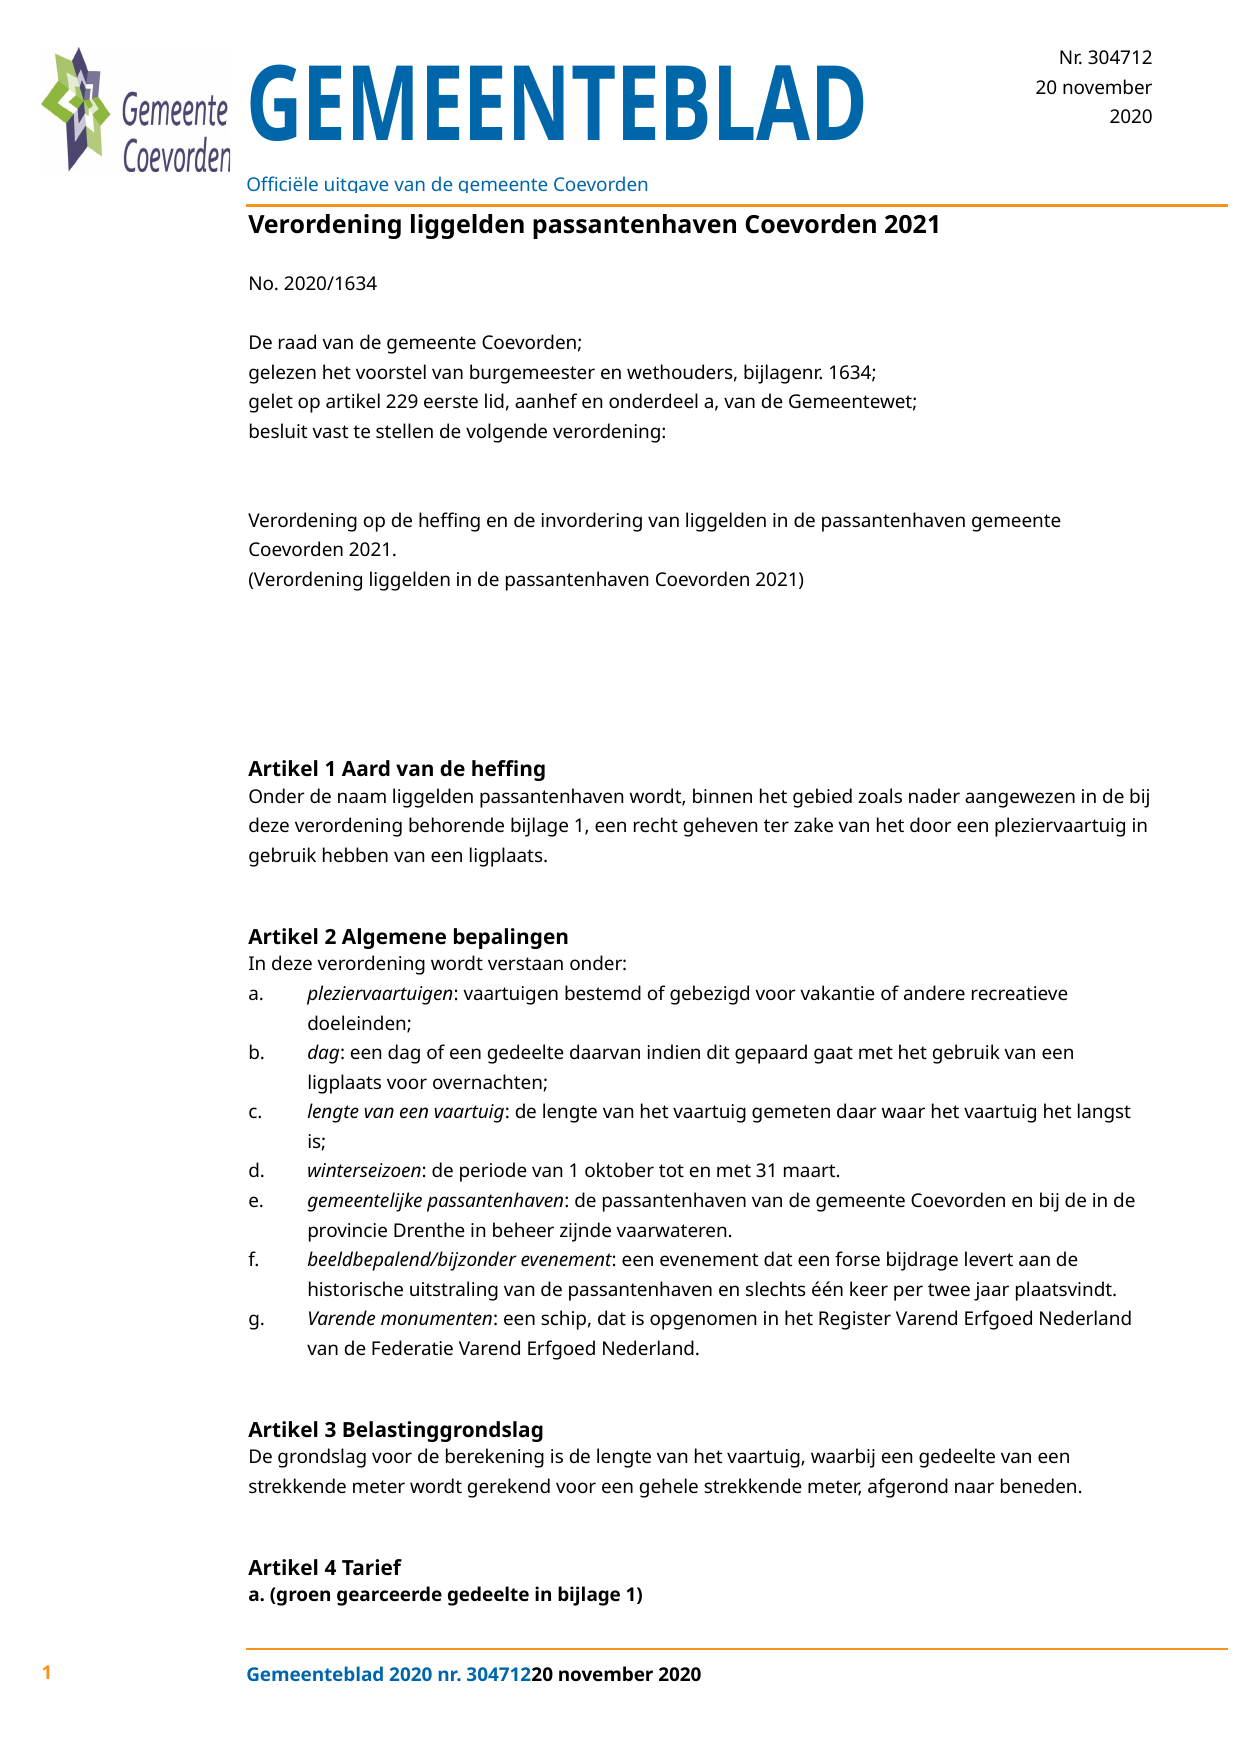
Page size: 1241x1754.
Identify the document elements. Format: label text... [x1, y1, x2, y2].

text Verordening liggelden passantenhaven Coevorden 2021 [248, 207, 1152, 241]
text Artikel 1 Aard van de heffing [248, 754, 1152, 783]
text In deze verordening wordt verstaan onder: [248, 951, 1152, 976]
list gemeentelijke passantenhaven: de passantenhaven van de gemeente Coevorden en bij de in de provincie Drenthe in beheer zijnde vaarwateren. [248, 1187, 1152, 1243]
text Artikel 3 Belastinggrondslag [248, 1415, 1152, 1444]
list beeldbepalend/bijzonder evenement: een evenement dat een forse bijdrage levert aan de historische uitstraling van de passantenhaven en slechts één keer per twee jaar plaatsvindt. [248, 1246, 1152, 1302]
text Verordening op de heffing en de invordering van liggelden in de passantenhaven gemeente Coevorden 2021. [248, 507, 1152, 562]
text a. (groen gearceerde gedeelte in bijlage 1) [248, 1582, 1152, 1607]
picture [41, 47, 231, 172]
list dag: een dag of een gedeelte daarvan indien dit gepaard gaat met het gebruik van een ligplaats voor overnachten; [248, 1039, 1152, 1095]
text De raad van de gemeente Coevorden; [248, 329, 1152, 355]
text besluit vast te stellen de volgende verordening: [248, 418, 1152, 444]
text Artikel 2 Algemene bepalingen [248, 922, 1152, 951]
text gelezen het voorstel van burgemeester en wethouders, bijlagenr. 1634; [248, 359, 1152, 385]
list pleziervaartuigen: vaartuigen bestemd of gebezigd voor vakantie of andere recreatieve doeleinden; [248, 980, 1152, 1036]
list lengte van een vaartuig: de lengte van het vaartuig gemeten daar waar het vaartuig het langst is; [248, 1098, 1152, 1154]
list winterseizoen: de periode van 1 oktober tot en met 31 maart. [248, 1158, 1152, 1183]
text Onder de naam liggelden passantenhaven wordt, binnen het gebied zoals nader aangewezen in de bij deze verordening behorende bijlage 1, een recht geheven ter zake van het door een pleziervaartuig in gebruik hebben van een ligplaats. [248, 783, 1152, 868]
text Artikel 4 Tarief [248, 1553, 1152, 1582]
text No. 2020/1634 [248, 270, 1152, 296]
text De grondslag voor de berekening is de lengte van het vaartuig, waarbij een gedeelte van een strekkende meter wordt gerekend voor een gehele strekkende meter, afgerond naar beneden. [248, 1444, 1152, 1499]
text (Verordening liggelden in de passantenhaven Coevorden 2021) [248, 566, 1152, 592]
list Varende monumenten: een schip, dat is opgenomen in het Register Varend Erfgoed Nederland van de Federatie Varend Erfgoed Nederland. [248, 1306, 1152, 1361]
text gelet op artikel 229 eerste lid, aanhef en onderdeel a, van de Gemeentewet; [248, 389, 1152, 414]
